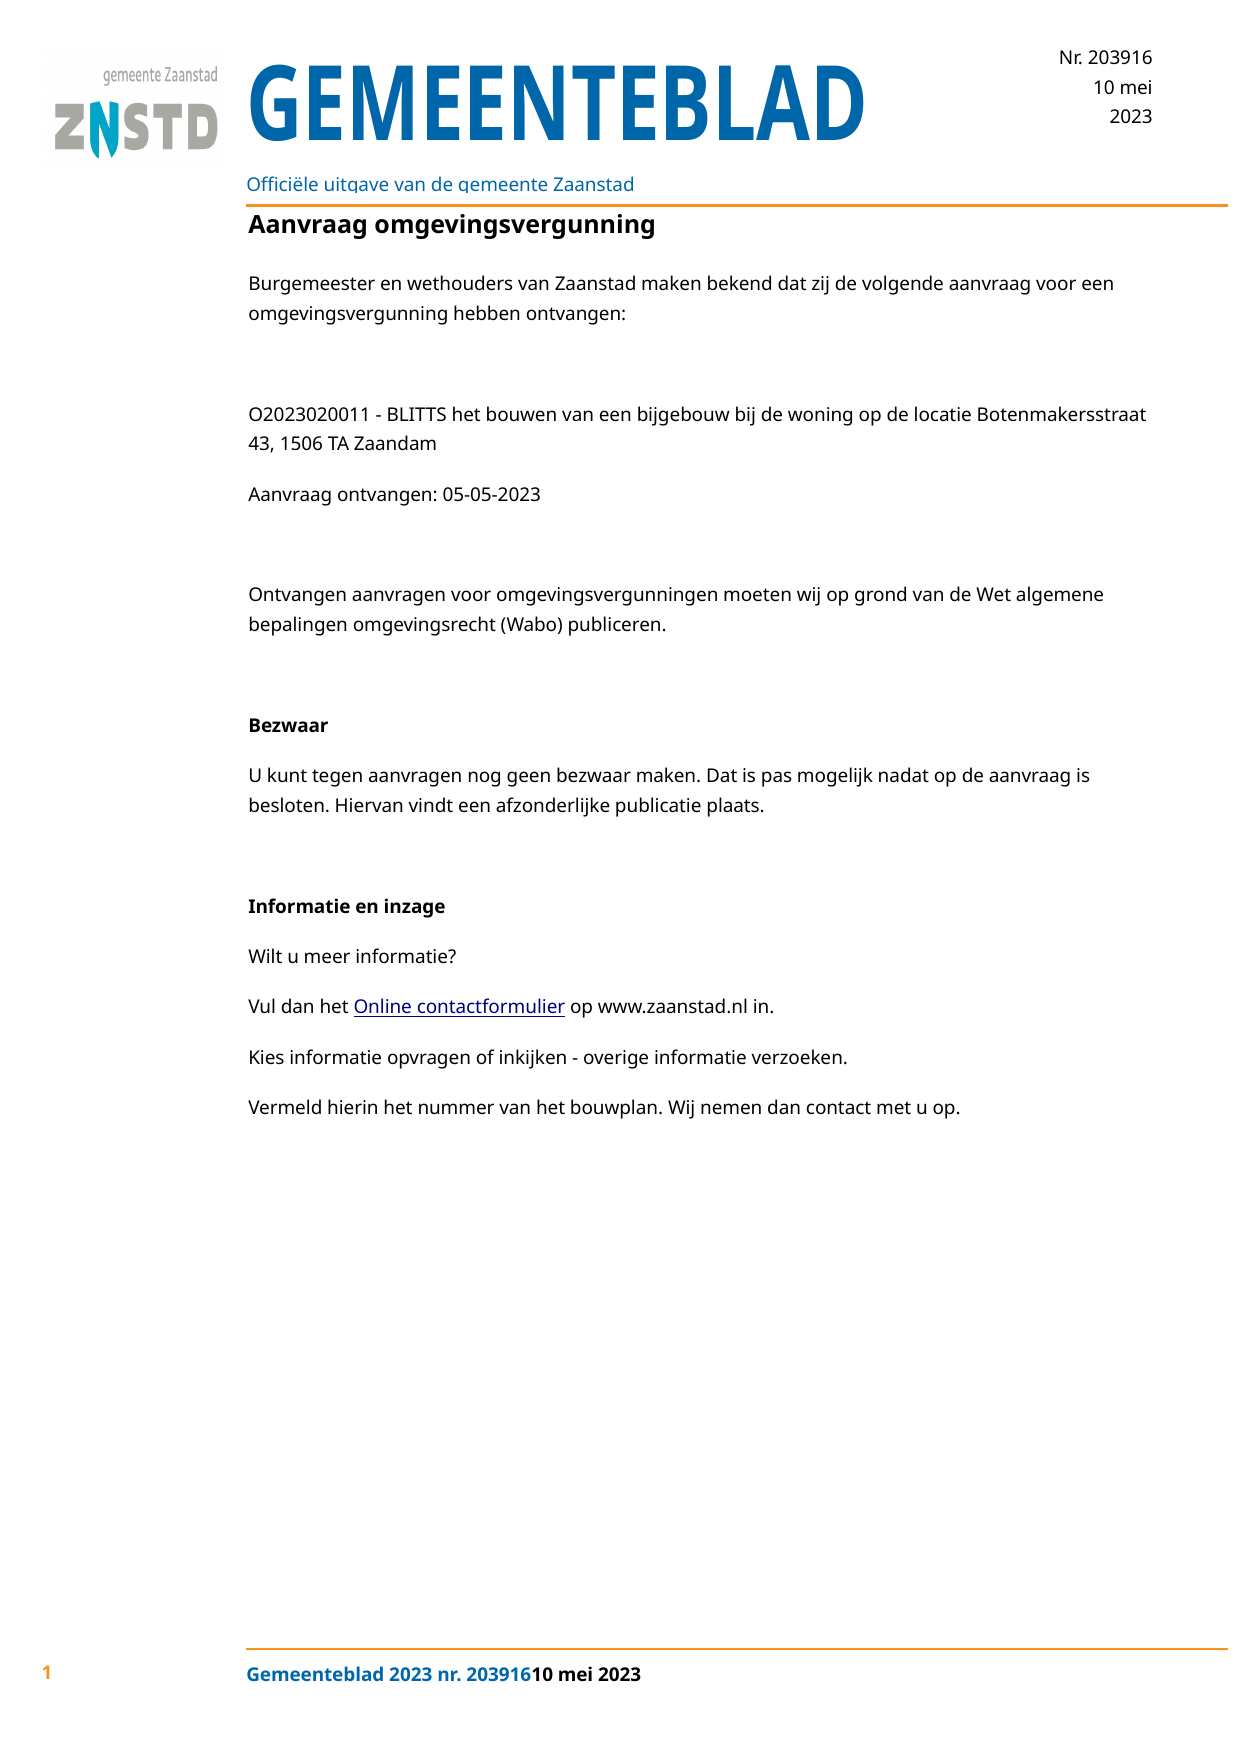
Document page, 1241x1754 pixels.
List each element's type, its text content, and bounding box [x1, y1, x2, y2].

text Informatie en inzage [248, 893, 1152, 918]
picture [41, 47, 231, 172]
text Ontvangen aanvragen voor omgevingsvergunningen moeten wij op grond van de Wet algemene bepalingen omgevingsrecht (Wabo) publiceren. [248, 582, 1152, 637]
text U kunt tegen aanvragen nog geen bezwaar maken. Dat is pas mogelijk nadat op de aanvraag is besloten. Hiervan vindt een afzonderlijke publicatie plaats. [248, 762, 1152, 818]
text Bezwaar [248, 712, 1152, 738]
text Kies informatie opvragen of inkijken - overige informatie verzoeken. [248, 1044, 1152, 1070]
text Aanvraag ontvangen: 05-05-2023 [248, 481, 1152, 506]
text Burgemeester en wethouders van Zaanstad maken bekend dat zij de volgende aanvraag voor een omgevingsvergunning hebben ontvangen: [248, 270, 1152, 326]
text Vul dan het Online contactformulier op www.zaanstad.nl in. [248, 994, 1152, 1019]
text Wilt u meer informatie? [248, 943, 1152, 969]
text Aanvraag omgevingsvergunning [248, 207, 1152, 241]
text O2023020011 - BLITTS het bouwen van een bijgebouw bij de woning op de locatie Botenmakersstraat 43, 1506 TA Zaandam [248, 401, 1152, 456]
text Vermeld hierin het nummer van het bouwplan. Wij nemen dan contact met u op. [248, 1094, 1152, 1120]
